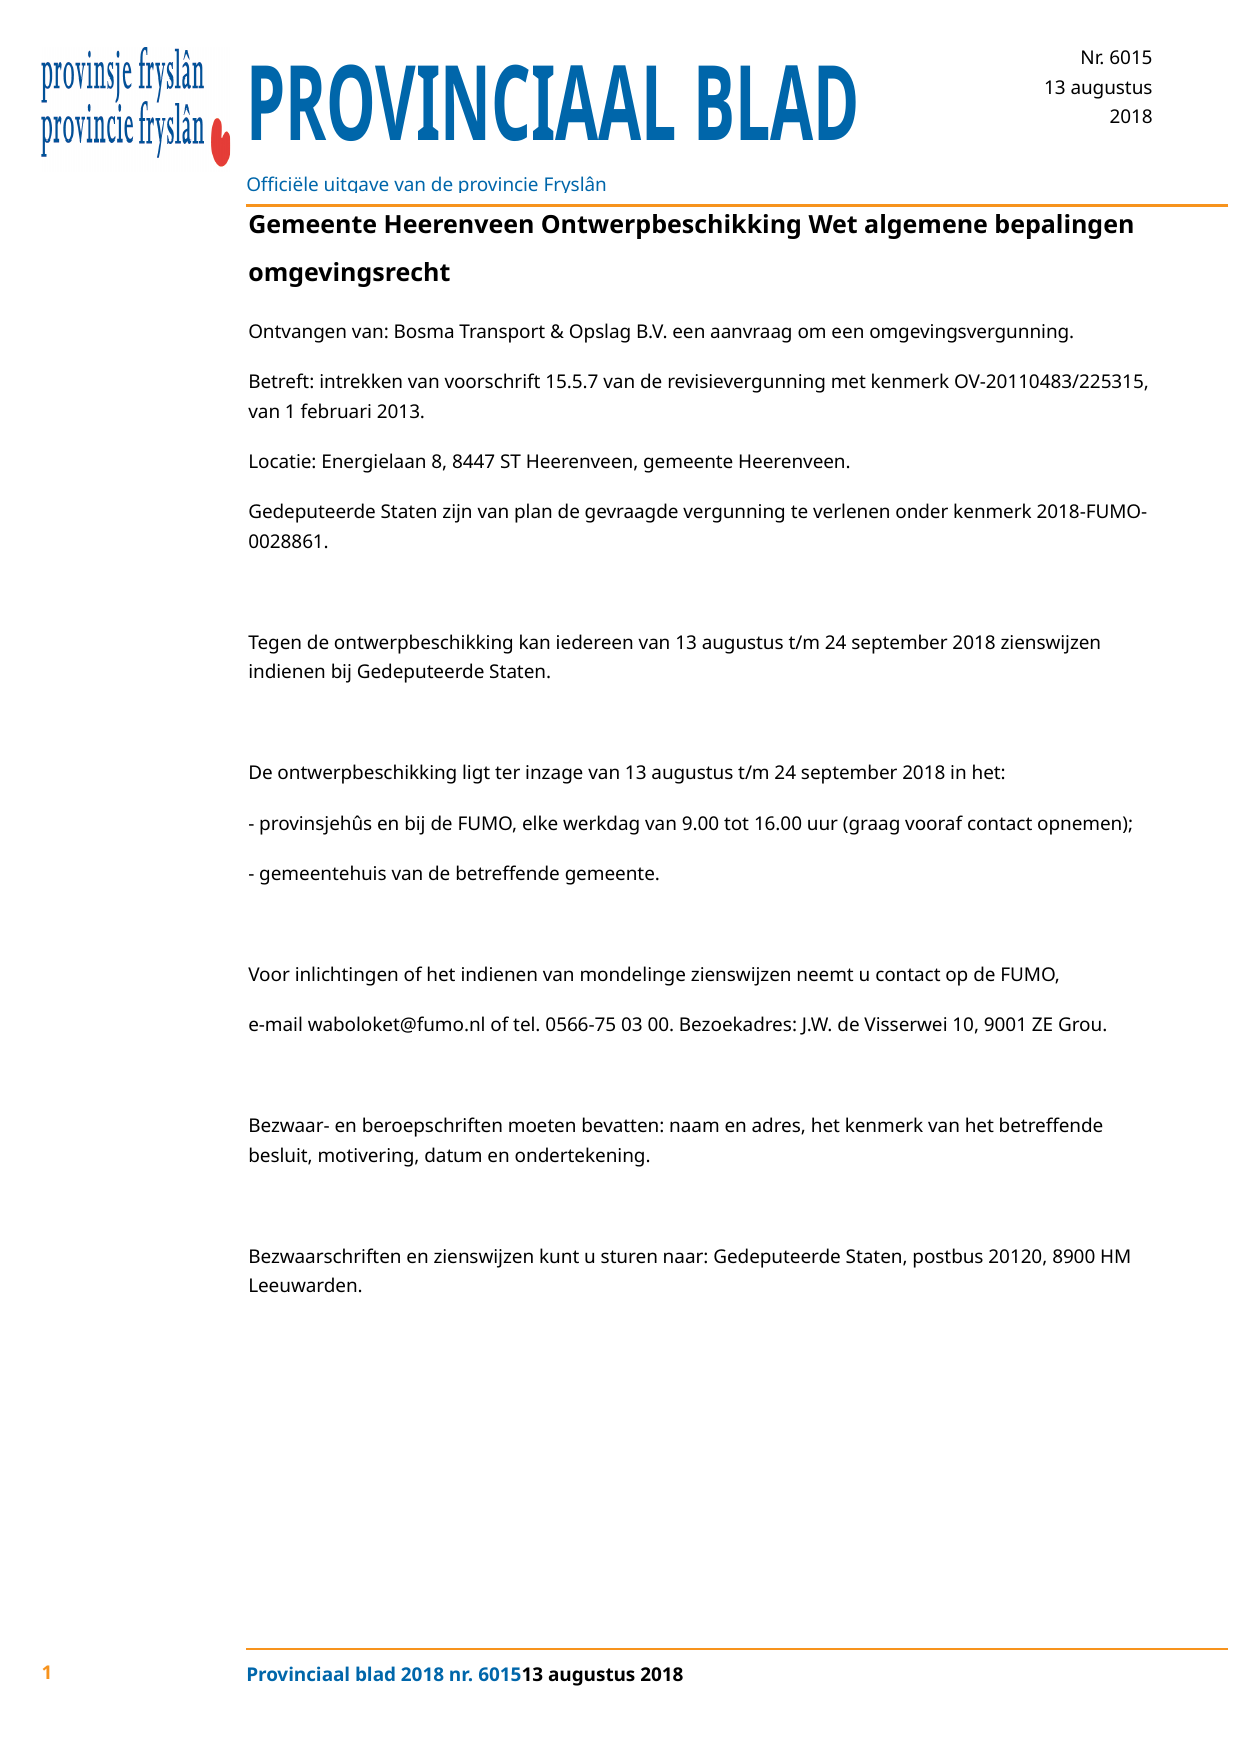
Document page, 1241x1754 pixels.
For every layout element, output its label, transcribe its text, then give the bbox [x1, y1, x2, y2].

text Locatie: Energielaan 8, 8447 ST Heerenveen, gemeente Heerenveen. [248, 448, 1152, 474]
text - gemeentehuis van de betreffende gemeente. [248, 860, 1152, 886]
text - provinsjehûs en bij de FUMO, elke werkdag van 9.00 tot 16.00 uur (graag vooraf contact opnemen); [248, 810, 1152, 836]
text Ontvangen van: Bosma Transport & Opslag B.V. een aanvraag om een omgevingsvergunning. [248, 318, 1152, 344]
text e-mail waboloket@fumo.nl of tel. 0566-75 03 00. Bezoekadres: J.W. de Visserwei 10, 9001 ZE Grou. [248, 1012, 1152, 1037]
text Tegen de ontwerpbeschikking kan iedereen van 13 augustus t/m 24 september 2018 zienswijzen indienen bij Gedeputeerde Staten. [248, 629, 1152, 684]
text Gedeputeerde Staten zijn van plan de gevraagde vergunning te verlenen onder kenmerk 2018-FUMO-0028861. [248, 499, 1152, 554]
text De ontwerpbeschikking ligt ter inzage van 13 augustus t/m 24 september 2018 in het: [248, 759, 1152, 785]
text Gemeente Heerenveen Ontwerpbeschikking Wet algemene bepalingen omgevingsrecht [248, 207, 1152, 288]
text Betreft: intrekken van voorschrift 15.5.7 van de revisievergunning met kenmerk OV-20110483/225315, van 1 februari 2013. [248, 368, 1152, 424]
text Bezwaar- en beroepschriften moeten bevatten: naam en adres, het kenmerk van het betreffende besluit, motivering, datum en ondertekening. [248, 1112, 1152, 1168]
text Voor inlichtingen of het indienen van mondelinge zienswijzen neemt u contact op de FUMO, [248, 961, 1152, 987]
picture [41, 47, 231, 172]
text Bezwaarschriften en zienswijzen kunt u sturen naar: Gedeputeerde Staten, postbus 20120, 8900 HM Leeuwarden. [248, 1243, 1152, 1298]
